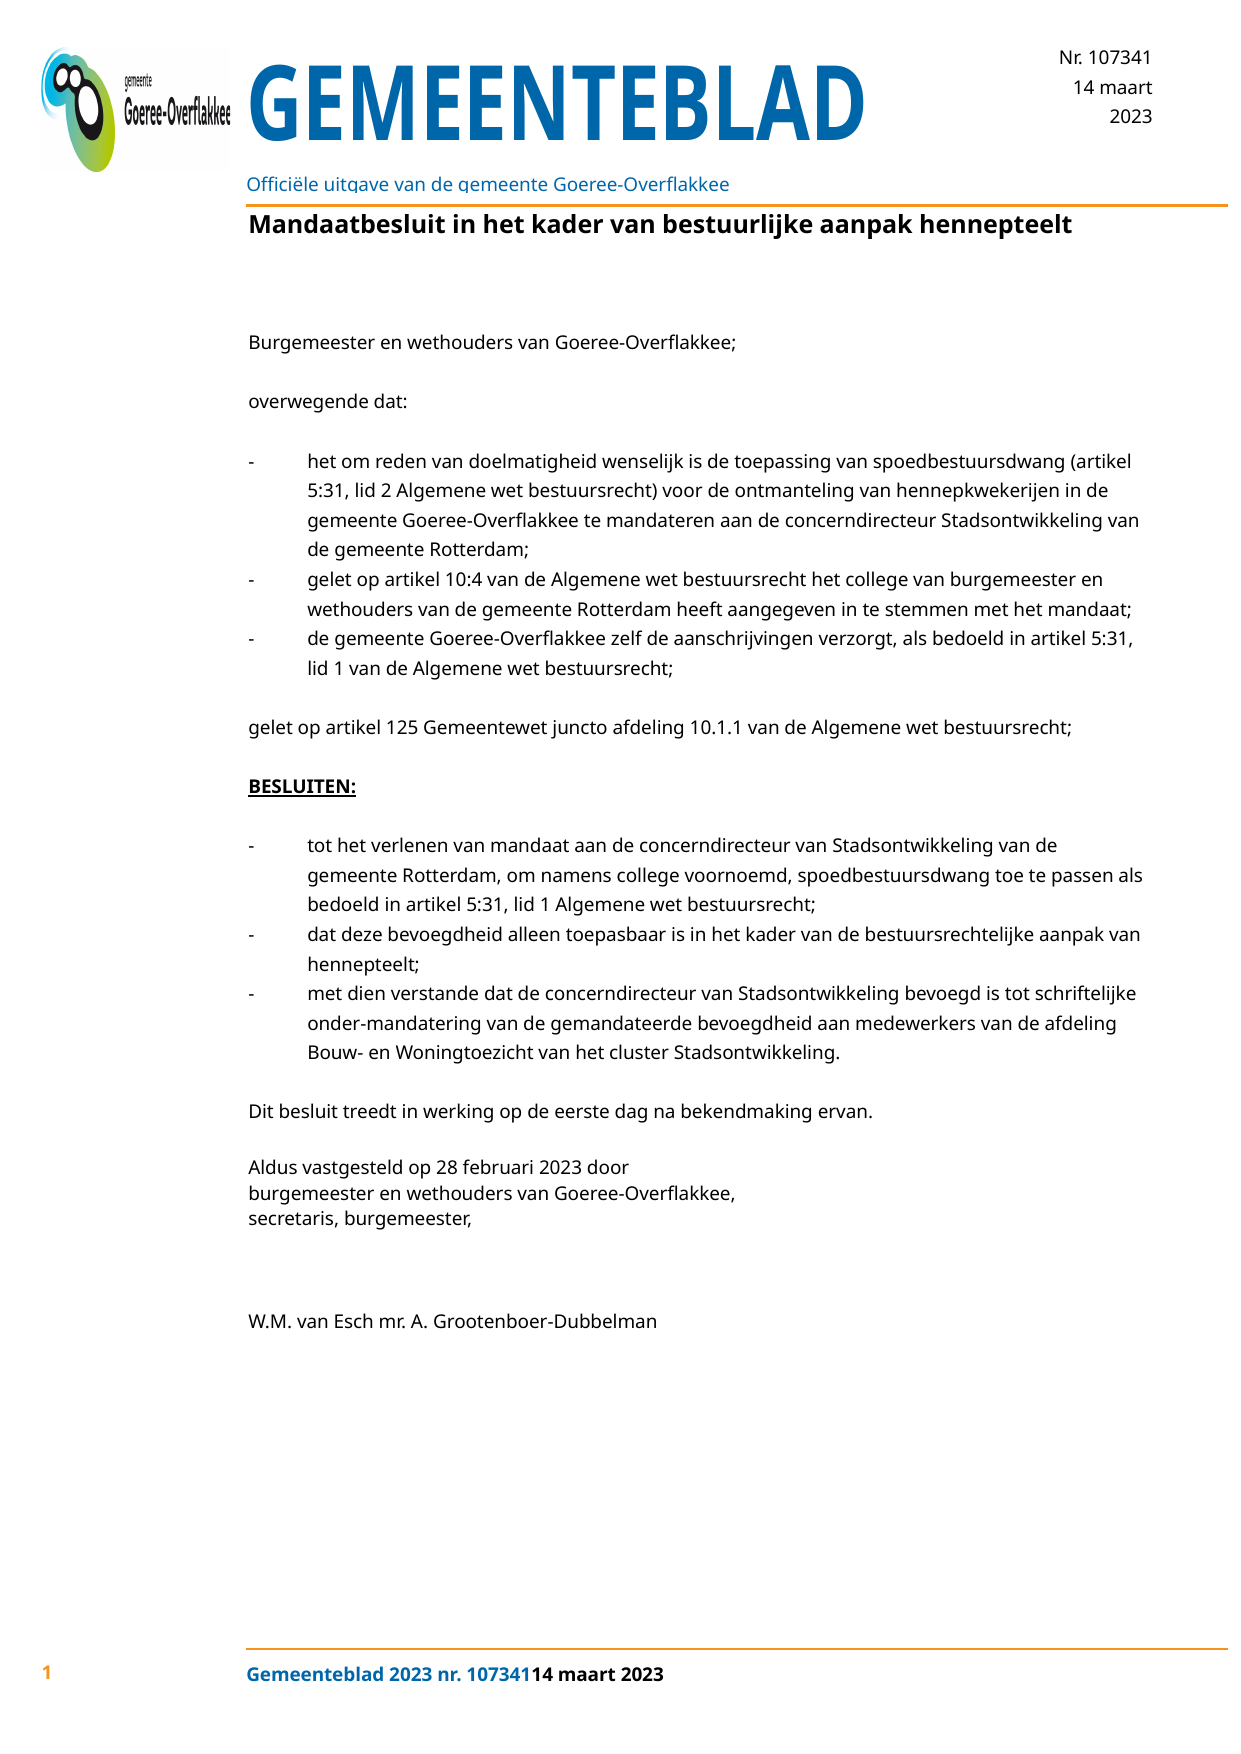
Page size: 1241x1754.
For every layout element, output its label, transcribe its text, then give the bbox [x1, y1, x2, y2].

list het om reden van doelmatigheid wenselijk is de toepassing van spoedbestuursdwang (artikel 5:31, lid 2 Algemene wet bestuursrecht) voor de ontmanteling van hennepkwekerijen in de gemeente Goeree-Overflakkee te mandateren aan de concerndirecteur Stadsontwikkeling van de gemeente Rotterdam; [248, 448, 1152, 562]
list gelet op artikel 10:4 van de Algemene wet bestuursrecht het college van burgemeester en wethouders van de gemeente Rotterdam heeft aangegeven in te stemmen met het mandaat; [248, 566, 1152, 621]
list dat deze bevoegdheid alleen toepasbaar is in het kader van de bestuursrechtelijke aanpak van hennepteelt; [248, 921, 1152, 976]
text overwegende dat: [248, 389, 1152, 414]
list tot het verlenen van mandaat aan de concerndirecteur van Stadsontwikkeling van de gemeente Rotterdam, om namens college voornoemd, spoedbestuursdwang toe te passen als bedoeld in artikel 5:31, lid 1 Algemene wet bestuursrecht; [248, 832, 1152, 917]
text Mandaatbesluit in het kader van bestuurlijke aanpak hennepteelt [248, 207, 1152, 241]
picture [41, 47, 231, 172]
list de gemeente Goeree-Overflakkee zelf de aanschrijvingen verzorgt, als bedoeld in artikel 5:31, lid 1 van de Algemene wet bestuursrecht; [248, 625, 1152, 681]
text W.M. van Esch mr. A. Grootenboer-Dubbelman [248, 1308, 1152, 1334]
text secretaris, burgemeester, [248, 1205, 1152, 1231]
list met dien verstande dat de concerndirecteur van Stadsontwikkeling bevoegd is tot schriftelijke onder-mandatering van de gemandateerde bevoegdheid aan medewerkers van de afdeling Bouw- en Woningtoezicht van het cluster Stadsontwikkeling. [248, 980, 1152, 1065]
text burgemeester en wethouders van Goeree-Overflakkee, [248, 1180, 1152, 1205]
text gelet op artikel 125 Gemeentewet juncto afdeling 10.1.1 van de Algemene wet bestuursrecht; [248, 714, 1152, 740]
text Aldus vastgesteld op 28 februari 2023 door [248, 1154, 1152, 1180]
text Dit besluit treedt in werking op de eerste dag na bekendmaking ervan. [248, 1099, 1152, 1124]
text Burgemeester en wethouders van Goeree-Overflakkee; [248, 329, 1152, 355]
text BESLUITEN: [248, 773, 1152, 799]
